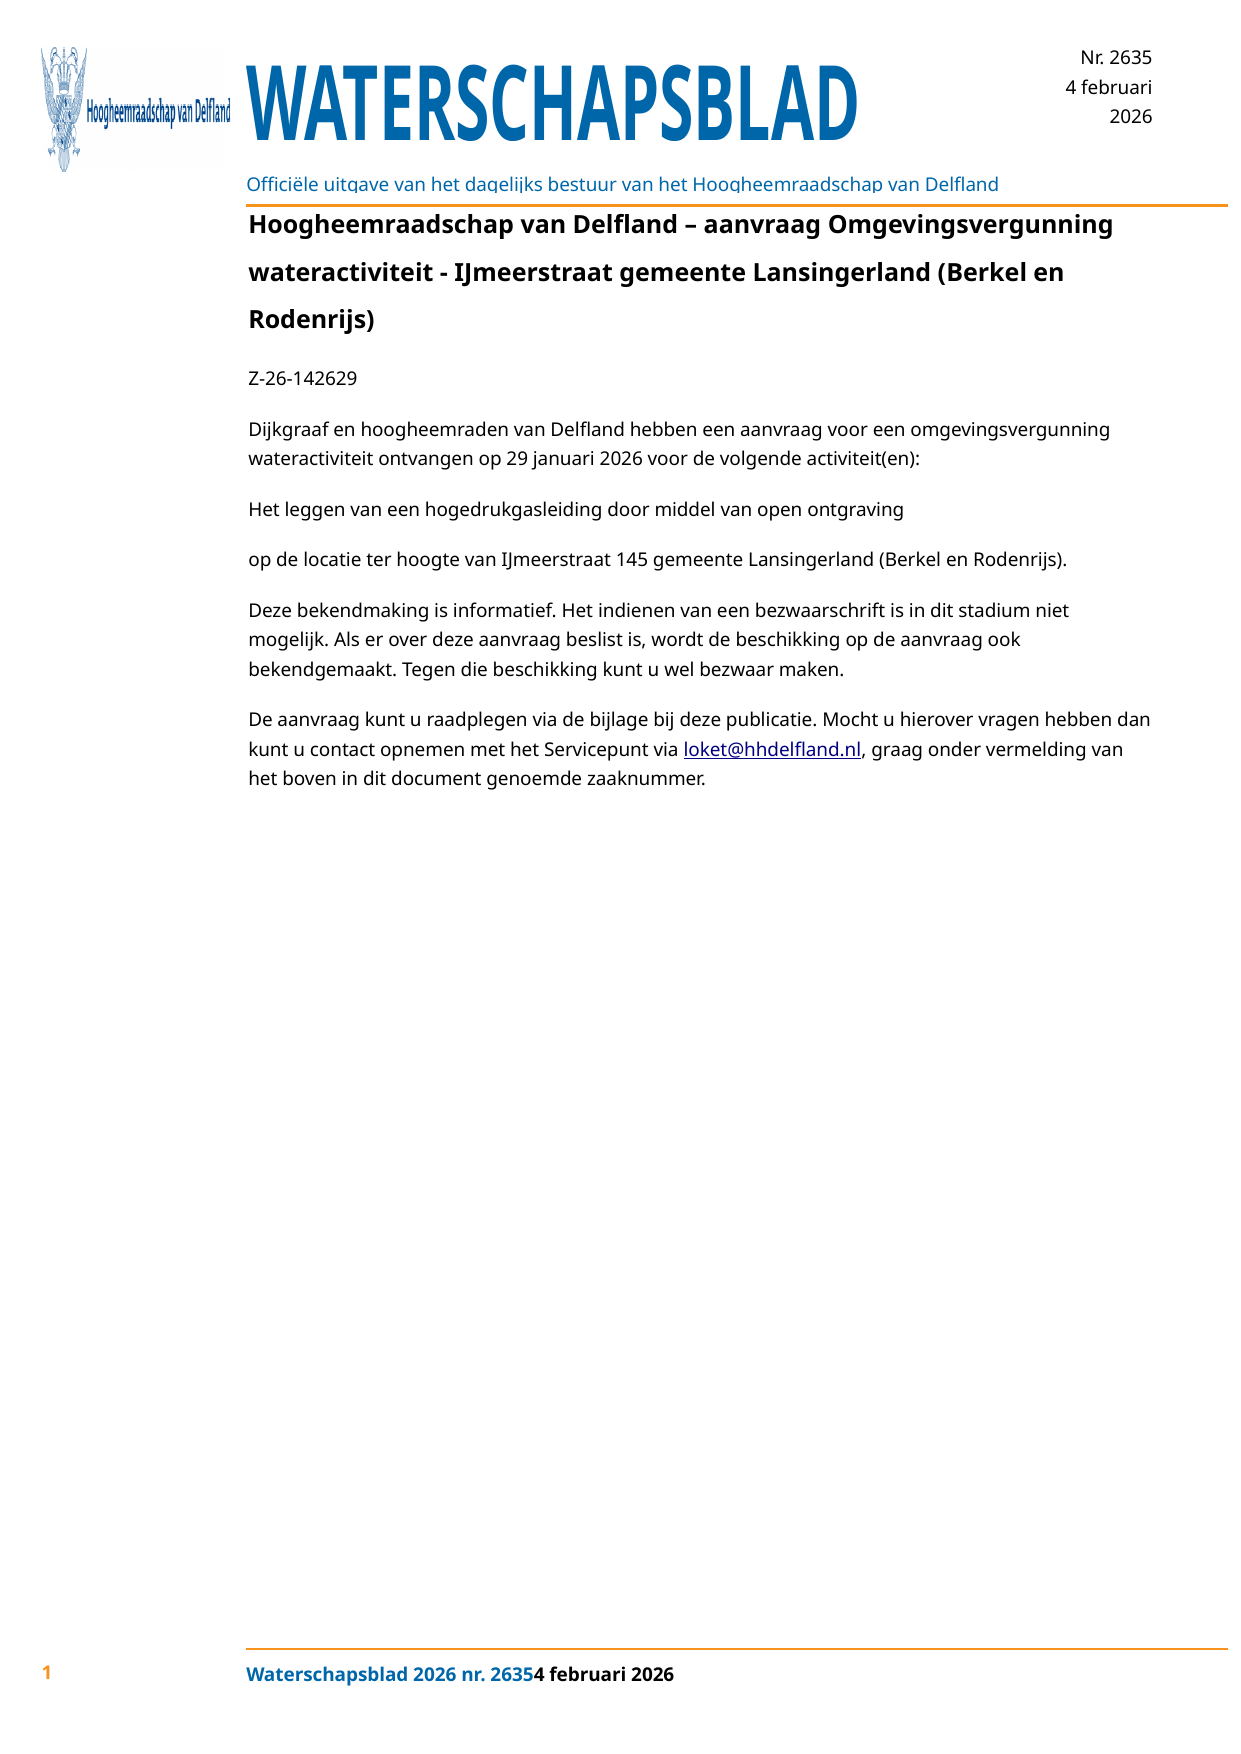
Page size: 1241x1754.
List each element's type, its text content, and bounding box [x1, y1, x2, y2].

text Z-26-142629 [248, 366, 1152, 391]
picture [41, 47, 231, 172]
text Dijkgraaf en hoogheemraden van Delfland hebben een aanvraag voor een omgevingsvergunning wateractiviteit ontvangen op 29 januari 2026 voor de volgende activiteit(en): [248, 416, 1152, 471]
text op de locatie ter hoogte van IJmeerstraat 145 gemeente Lansingerland (Berkel en Rodenrijs). [248, 546, 1152, 572]
text Deze bekendmaking is informatief. Het indienen van een bezwaarschrift is in dit stadium niet mogelijk. Als er over deze aanvraag beslist is, wordt de beschikking op de aanvraag ook bekendgemaakt. Tegen die beschikking kunt u wel bezwaar maken. [248, 597, 1152, 682]
text De aanvraag kunt u raadplegen via de bijlage bij deze publicatie. Mocht u hierover vragen hebben dan kunt u contact opnemen met het Servicepunt via loket@hhdelfland.nl, graag onder vermelding van het boven in dit document genoemde zaaknummer. [248, 706, 1152, 791]
text Hoogheemraadschap van Delfland – aanvraag Omgevingsvergunning wateractiviteit - IJmeerstraat gemeente Lansingerland (Berkel en Rodenrijs) [248, 207, 1152, 336]
text Het leggen van een hogedrukgasleiding door middel van open ontgraving [248, 496, 1152, 522]
